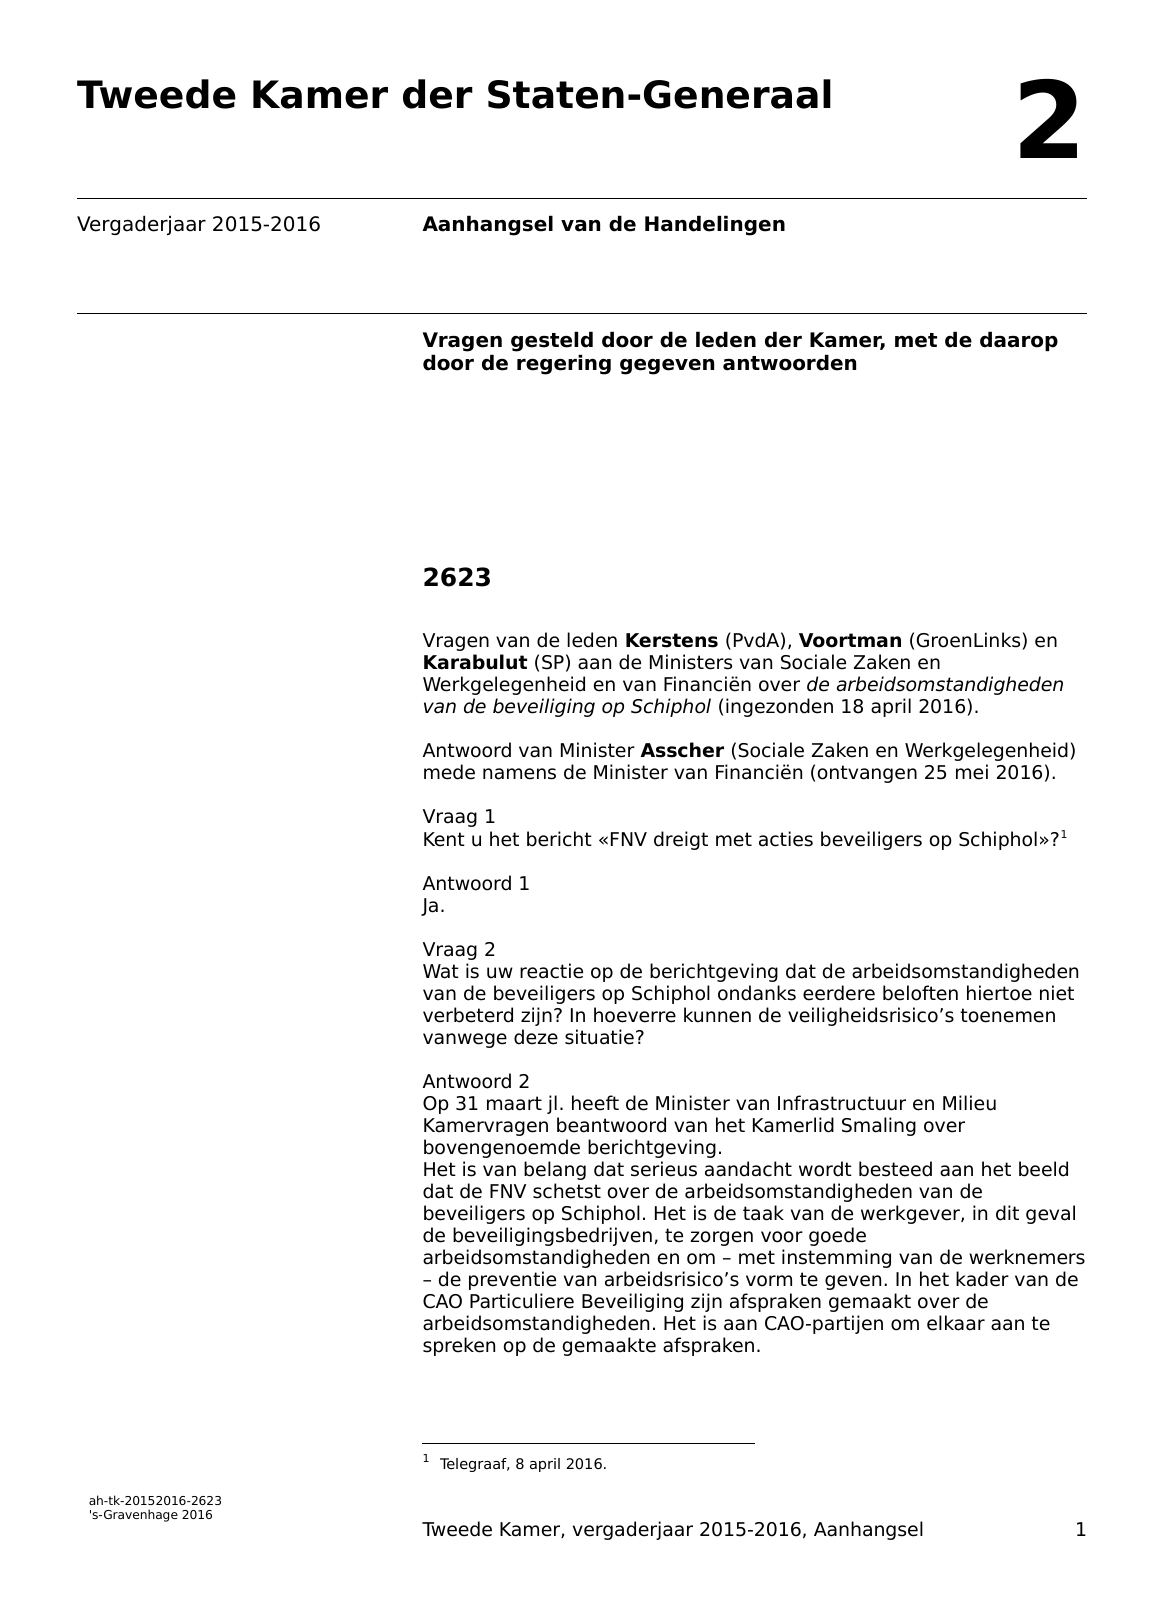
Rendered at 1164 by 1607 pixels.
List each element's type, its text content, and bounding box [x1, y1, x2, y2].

text Ja. [422, 894, 1087, 917]
text Antwoord 1 [422, 873, 1087, 894]
text ah-tk-20152016-2623 [88, 1494, 323, 1508]
table_cell [77, 314, 422, 375]
text Het is van belang dat serieus aandacht wordt besteed aan het beeld dat de FNV schetst over de arbeidsomstandigheden van de beveiligers op Schiphol. Het is de taak van de werkgever, in dit geval de beveiligingsbedrijven, te zorgen voor goede arbeidsomstandigheden en om – met instemming van de werknemers – de preventie van arbeidsrisico’s vorm te geven. In het kader van de CAO Particuliere Beveiliging zijn afspraken gemaakt over de arbeidsomstandigheden. Het is aan CAO-partijen om elkaar aan te spreken op de gemaakte afspraken. [422, 1159, 1087, 1357]
text Telegraaf, 8 april 2016. [422, 1452, 1087, 1474]
text Antwoord van Minister Asscher (Sociale Zaken en Werkgelegenheid) mede namens de Minister van Financiën (ontvangen 25 mei 2016). [422, 740, 1087, 784]
table_header Tweede Kamer der Staten-Generaal [77, 59, 886, 198]
text Vragen van de leden Kerstens (PvdA), Voortman (GroenLinks) en Karabulut (SP) aan de Ministers van Sociale Zaken en Werkgelegenheid en van Financiën over de arbeidsomstandigheden van de beveiliging op Schiphol (ingezonden 18 april 2016). [422, 630, 1087, 718]
text Wat is uw reactie op de berichtgeving dat de arbeidsomstandigheden van de beveiligers op Schiphol ondanks eerdere beloften hiertoe niet verbeterd zijn? In hoeverre kunnen de veiligheidsrisico’s toenemen vanwege deze situatie? [422, 961, 1087, 1049]
text Vraag 2 [422, 939, 1087, 961]
text 2623 [422, 563, 1087, 592]
text Vraag 1 [422, 806, 1087, 828]
table_cell Vragen gesteld door de leden der Kamer, met de daarop door de regering gegeven antwoorden [422, 314, 1087, 375]
table_cell Aanhangsel van de Handelingen [422, 199, 1087, 313]
text Antwoord 2 [422, 1071, 1087, 1093]
text Op 31 maart jl. heeft de Minister van Infrastructuur en Milieu Kamervragen beantwoord van het Kamerlid Smaling over bovengenoemde berichtgeving. [422, 1093, 1087, 1159]
table_header 2 [886, 59, 1087, 198]
text Kent u het bericht «FNV dreigt met acties beveiligers op Schiphol»? [422, 828, 1087, 850]
text 's-Gravenhage 2016 [88, 1508, 323, 1522]
table_cell Vergaderjaar 2015-2016 [77, 199, 422, 313]
